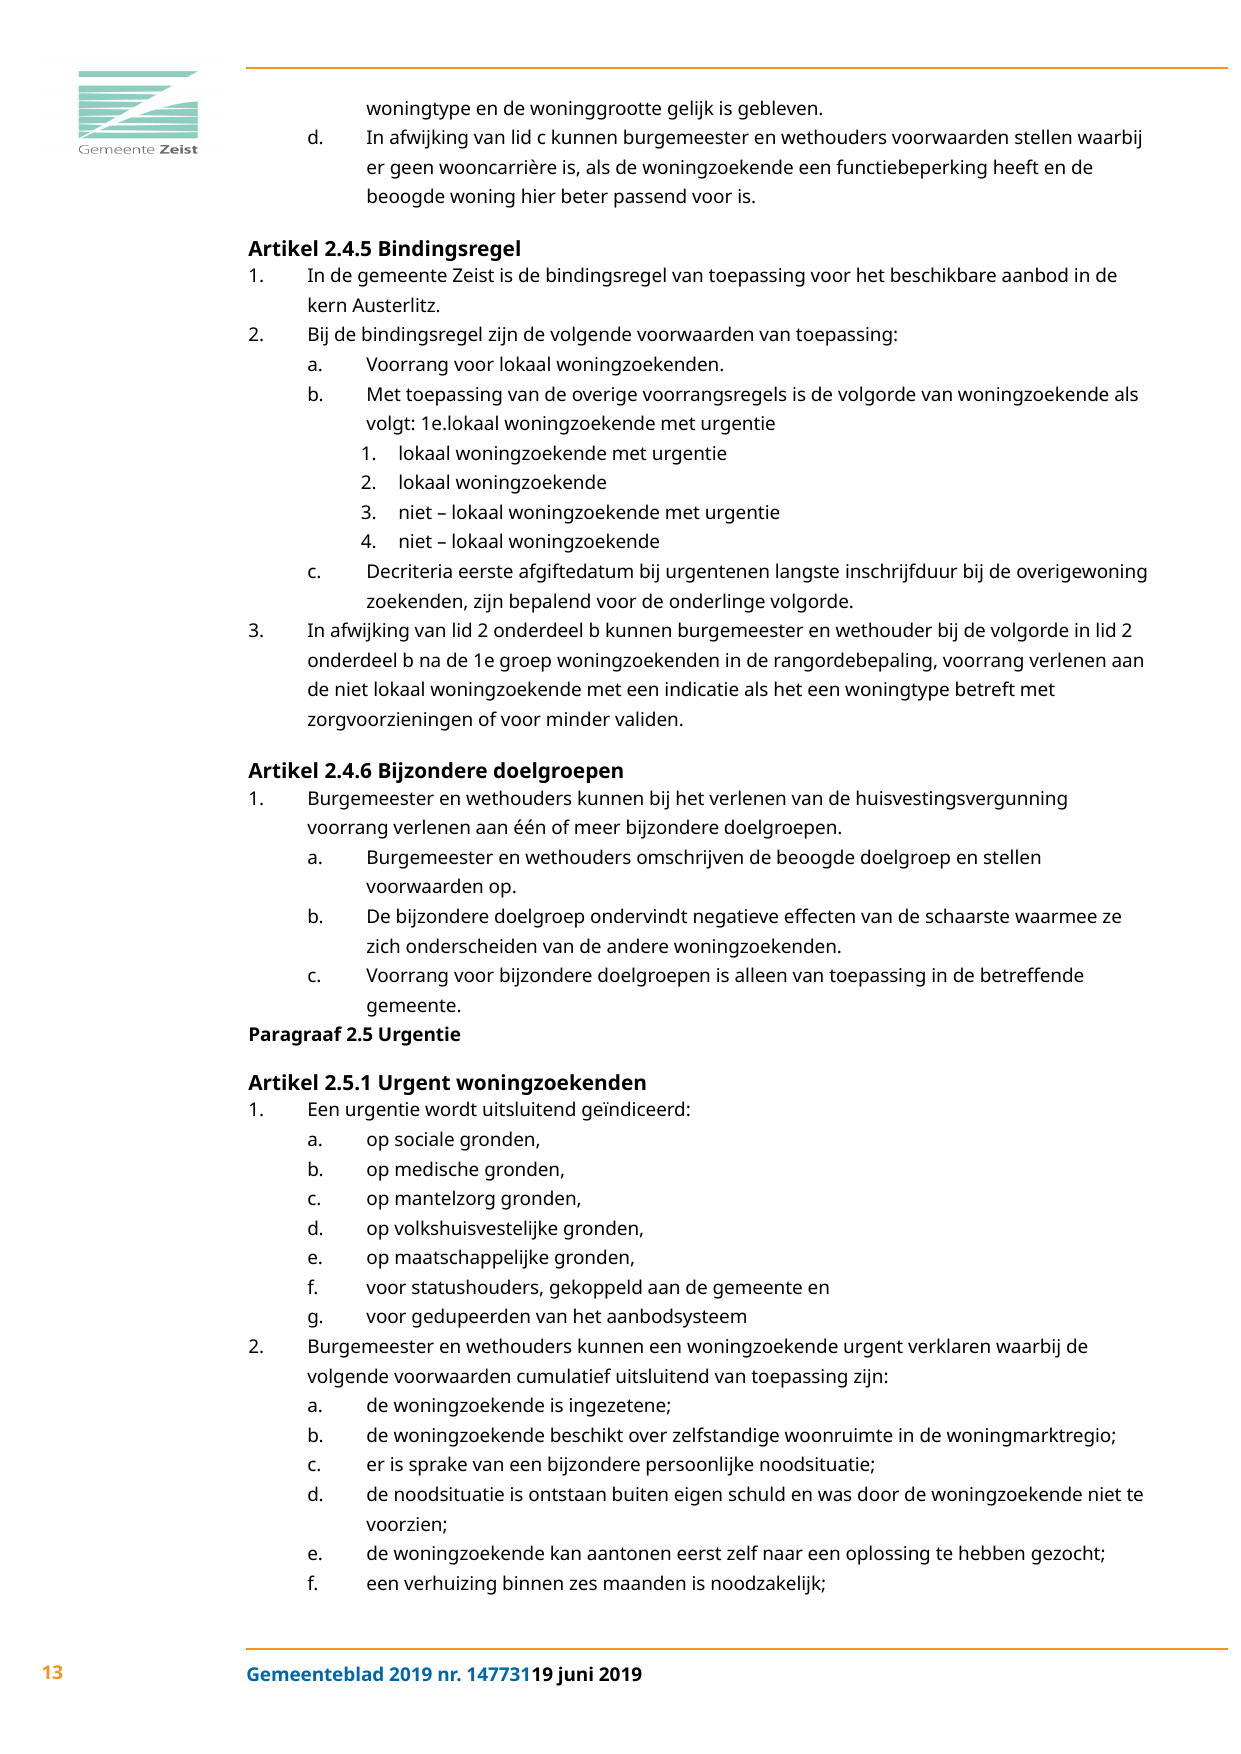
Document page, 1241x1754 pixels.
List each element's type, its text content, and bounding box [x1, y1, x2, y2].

list voor statushouders, gekoppeld aan de gemeente en [307, 1274, 1152, 1300]
list Voorrang voor lokaal woningzoekenden. [307, 351, 1152, 377]
text Artikel 2.4.5 Bindingsregel [248, 234, 1152, 262]
text Artikel 2.5.1 Urgent woningzoekenden [248, 1068, 1152, 1097]
list voor gedupeerden van het aanbodsysteem [307, 1304, 1152, 1329]
text Paragraaf 2.5 Urgentie [248, 1022, 1152, 1047]
list er is sprake van een bijzondere persoonlijke noodsituatie; [307, 1452, 1152, 1477]
list In de gemeente Zeist is de bindingsregel van toepassing voor het beschikbare aanbod in de kern Austerlitz. [248, 262, 1152, 318]
list op maatschappelijke gronden, [307, 1244, 1152, 1270]
list De bijzondere doelgroep ondervindt negatieve effecten van de schaarste waarmee ze zich onderscheiden van de andere woningzoekenden. [307, 903, 1152, 959]
list op medische gronden, [307, 1156, 1152, 1182]
list niet – lokaal woningzoekende [361, 529, 1152, 554]
list Voorrang voor bijzondere doelgroepen is alleen van toepassing in de betreffende gemeente. [307, 962, 1152, 1018]
picture [41, 47, 231, 172]
list op sociale gronden, [307, 1126, 1152, 1152]
list Bij de bindingsregel zijn de volgende voorwaarden van toepassing: [248, 322, 1152, 347]
list een verhuizing binnen zes maanden is noodzakelijk; [307, 1570, 1152, 1596]
text Artikel 2.4.6 Bijzondere doelgroepen [248, 757, 1152, 785]
list Met toepassing van de overige voorrangsregels is de volgorde van woningzoekende als volgt: 1e.lokaal woningzoekende met urgentie [307, 381, 1152, 436]
list In afwijking van lid 2 onderdeel b kunnen burgemeester en wethouder bij de volgorde in lid 2 onderdeel b na de 1e groep woningzoekenden in de rangordebepaling, voorrang verlenen aan de niet lokaal woningzoekende met een indicatie als het een woningtype betreft met zorgvoorzieningen of voor minder validen. [248, 617, 1152, 732]
list op volkshuisvestelijke gronden, [307, 1215, 1152, 1241]
list Burgemeester en wethouders omschrijven de beoogde doelgroep en stellen voorwaarden op. [307, 844, 1152, 899]
list Burgemeester en wethouders kunnen een woningzoekende urgent verklaren waarbij de volgende voorwaarden cumulatief uitsluitend van toepassing zijn: [248, 1333, 1152, 1389]
list de noodsituatie is ontstaan buiten eigen schuld en was door de woningzoekende niet te voorzien; [307, 1481, 1152, 1537]
list lokaal woningzoekende [361, 469, 1152, 495]
list Burgemeester en wethouders kunnen bij het verlenen van de huisvestingsvergunning voorrang verlenen aan één of meer bijzondere doelgroepen. [248, 785, 1152, 840]
list Een urgentie wordt uitsluitend geïndiceerd: [248, 1097, 1152, 1122]
list op mantelzorg gronden, [307, 1185, 1152, 1211]
list de woningzoekende kan aantonen eerst zelf naar een oplossing te hebben gezocht; [307, 1540, 1152, 1566]
list de woningzoekende is ingezetene; [307, 1392, 1152, 1418]
list Decriteria eerste afgiftedatum bij urgentenen langste inschrijfduur bij de overigewoningzoekenden, zijn bepalend voor de onderlinge volgorde. [307, 558, 1152, 613]
list de woningzoekende beschikt over zelfstandige woonruimte in de woningmarktregio; [307, 1422, 1152, 1448]
list In afwijking van lid c kunnen burgemeester en wethouders voorwaarden stellen waarbij er geen wooncarrière is, als de woningzoekende een functiebeperking heeft en de beoogde woning hier beter passend voor is. [307, 124, 1152, 209]
list lokaal woningzoekende met urgentie [361, 440, 1152, 466]
list niet – lokaal woningzoekende met urgentie [361, 499, 1152, 525]
list woningtype en de woninggrootte gelijk is gebleven. [307, 95, 1152, 121]
